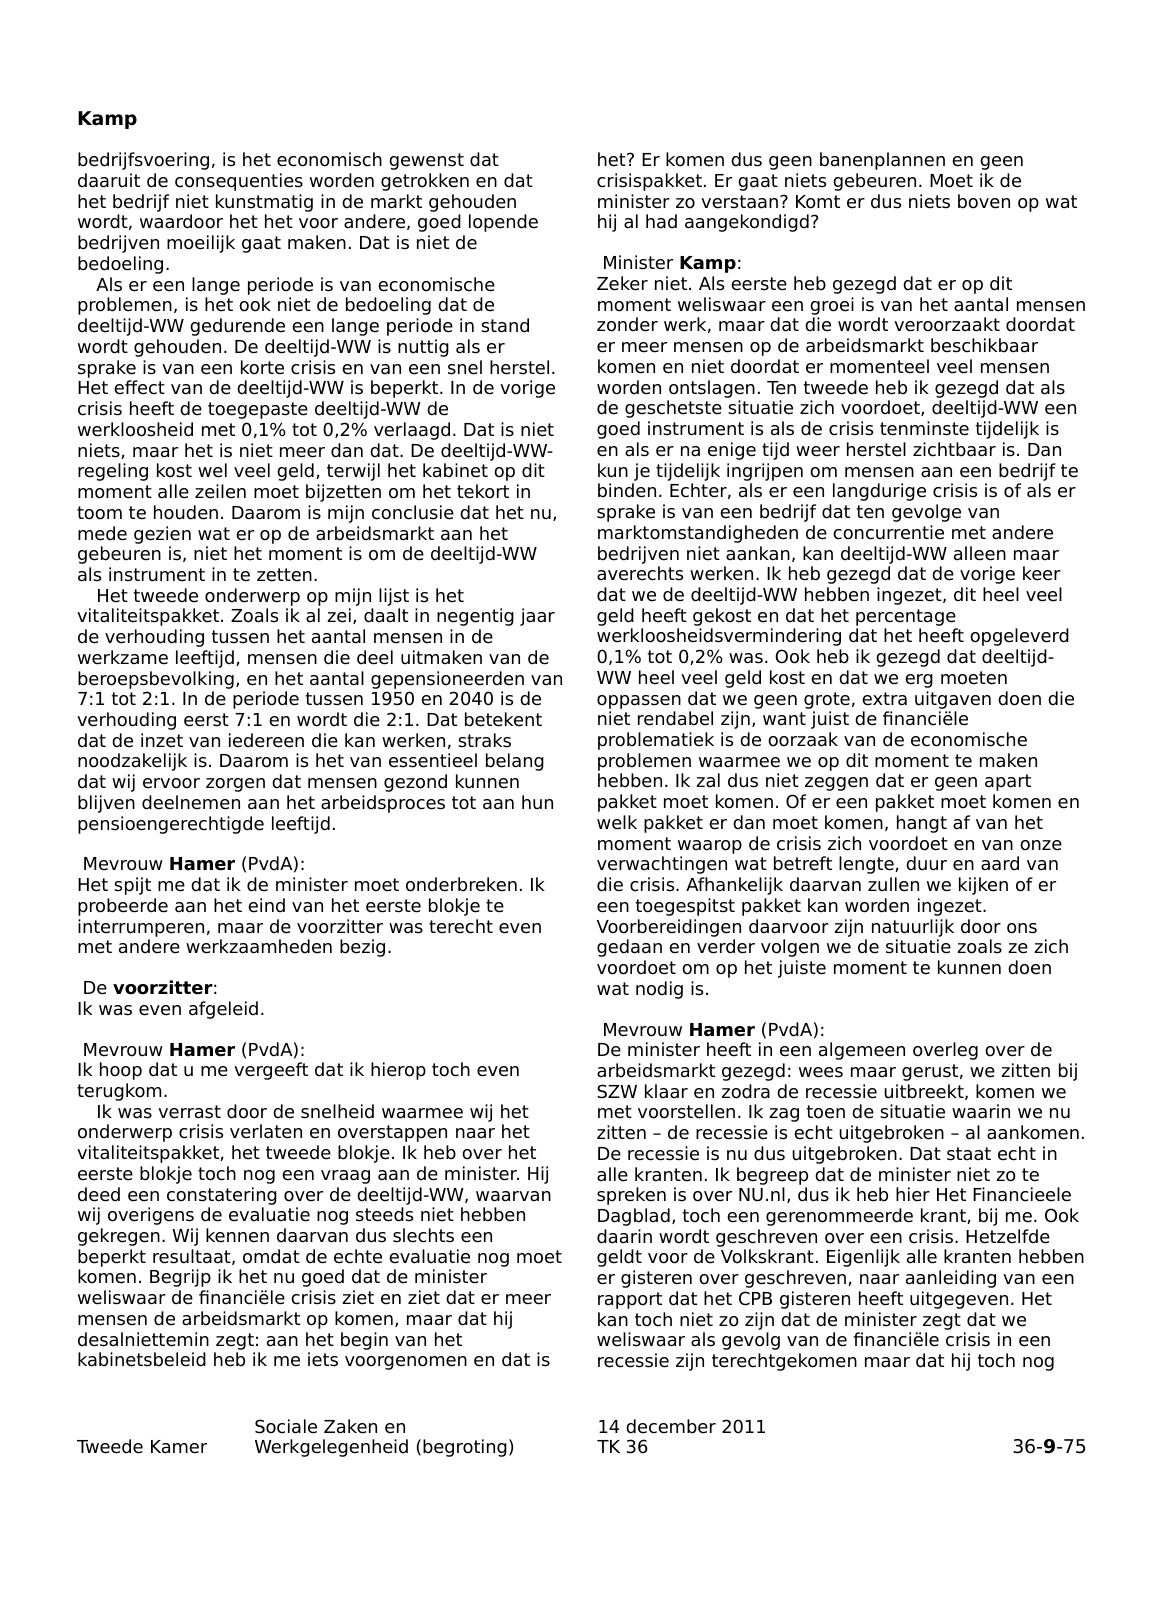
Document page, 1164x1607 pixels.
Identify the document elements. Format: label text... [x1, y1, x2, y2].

text De minister heeft in een algemeen overleg over de arbeidsmarkt gezegd: wees maar gerust, we zitten bij SZW klaar en zodra de recessie uitbreekt, komen we met voorstellen. Ik zag toen de situatie waarin we nu zitten – de recessie is echt uitgebroken – al aankomen. De recessie is nu dus uitgebroken. Dat staat echt in alle kranten. Ik begreep dat de minister niet zo te spreken is over NU.nl, dus ik heb hier Het Financieele Dagblad, toch een gerenommeerde krant, bij me. Ook daarin wordt geschreven over een crisis. Hetzelfde geldt voor de Volkskrant. Eigenlijk alle kranten hebben er gisteren over geschreven, naar aanleiding van een rapport dat het CPB gisteren heeft uitgegeven. Het kan toch niet zo zijn dat de minister zegt dat we weliswaar als gevolg van de financiële crisis in een recessie zijn terechtgekomen maar dat hij toch nog [596, 1040, 1087, 1372]
text Ik hoop dat u me vergeeft dat ik hierop toch even terugkom. [77, 1060, 567, 1102]
text Het tweede onderwerp op mijn lijst is het vitaliteitspakket. Zoals ik al zei, daalt in negentig jaar de verhouding tussen het aantal mensen in de werkzame leeftijd, mensen die deel uitmaken van de beroepsbevolking, en het aantal gepensioneerden van 7:1 tot 2:1. In de periode tussen 1950 en 2040 is de verhouding eerst 7:1 en wordt die 2:1. Dat betekent dat de inzet van iedereen die kan werken, straks noodzakelijk is. Daarom is het van essentieel belang dat wij ervoor zorgen dat mensen gezond kunnen blijven deelnemen aan het arbeidsproces tot aan hun pensioengerechtigde leeftijd. [77, 586, 567, 834]
text Ik was even afgeleid. [77, 999, 567, 1019]
text Mevrouw Hamer (PvdA): [77, 854, 567, 875]
text Ik was verrast door de snelheid waarmee wij het onderwerp crisis verlaten en overstappen naar het vitaliteitspakket, het tweede blokje. Ik heb over het eerste blokje toch nog een vraag aan de minister. Hij deed een constatering over de deeltijd-WW, waarvan wij overigens de evaluatie nog steeds niet hebben gekregen. Wij kennen daarvan dus slechts een beperkt resultaat, omdat de echte evaluatie nog moet komen. Begrijp ik het nu goed dat de minister weliswaar de financiële crisis ziet en ziet dat er meer mensen de arbeidsmarkt op komen, maar dat hij desalniettemin zegt: aan het begin van het kabinetsbeleid heb ik me iets voorgenomen en dat is [77, 1102, 567, 1371]
text Zeker niet. Als eerste heb gezegd dat er op dit moment weliswaar een groei is van het aantal mensen zonder werk, maar dat die wordt veroorzaakt doordat er meer mensen op de arbeidsmarkt beschikbaar komen en niet doordat er momenteel veel mensen worden ontslagen. Ten tweede heb ik gezegd dat als de geschetste situatie zich voordoet, deeltijd-WW een goed instrument is als de crisis tenminste tijdelijk is en als er na enige tijd weer herstel zichtbaar is. Dan kun je tijdelijk ingrijpen om mensen aan een bedrijf te binden. Echter, als er een langdurige crisis is of als er sprake is van een bedrijf dat ten gevolge van marktomstandigheden de concurrentie met andere bedrijven niet aankan, kan deeltijd-WW alleen maar averechts werken. Ik heb gezegd dat de vorige keer dat we de deeltijd-WW hebben ingezet, dit heel veel geld heeft gekost en dat het percentage werkloosheidsvermindering dat het heeft opgeleverd 0,1% tot 0,2% was. Ook heb ik gezegd dat deeltijd-WW heel veel geld kost en dat we erg moeten oppassen dat we geen grote, extra uitgaven doen die niet rendabel zijn, want juist de financiële problematiek is de oorzaak van de economische problemen waarmee we op dit moment te maken hebben. Ik zal dus niet zeggen dat er geen apart pakket moet komen. Of er een pakket moet komen en welk pakket er dan moet komen, hangt af van het moment waarop de crisis zich voordoet en van onze verwachtingen wat betreft lengte, duur en aard van die crisis. Afhankelijk daarvan zullen we kijken of er een toegespitst pakket kan worden ingezet. Voorbereidingen daarvoor zijn natuurlijk door ons gedaan en verder volgen we de situatie zoals ze zich voordoet om op het juiste moment te kunnen doen wat nodig is. [596, 274, 1087, 999]
text het? Er komen dus geen banenplannen en geen crisispakket. Er gaat niets gebeuren. Moet ik de minister zo verstaan? Komt er dus niets boven op wat hij al had aangekondigd? [596, 150, 1087, 233]
text De voorzitter: [77, 978, 567, 999]
text Als er een lange periode is van economische problemen, is het ook niet de bedoeling dat de deeltijd-WW gedurende een lange periode in stand wordt gehouden. De deeltijd-WW is nuttig als er sprake is van een korte crisis en van een snel herstel. Het effect van de deeltijd-WW is beperkt. In de vorige crisis heeft de toegepaste deeltijd-WW de werkloosheid met 0,1% tot 0,2% verlaagd. Dat is niet niets, maar het is niet meer dan dat. De deeltijd-WW-regeling kost wel veel geld, terwijl het kabinet op dit moment alle zeilen moet bijzetten om het tekort in toom te houden. Daarom is mijn conclusie dat het nu, mede gezien wat er op de arbeidsmarkt aan het gebeuren is, niet het moment is om de deeltijd-WW als instrument in te zetten. [77, 274, 567, 586]
text Minister Kamp: [596, 253, 1087, 274]
text Mevrouw Hamer (PvdA): [596, 1019, 1087, 1040]
text bedrijfsvoering, is het economisch gewenst dat daaruit de consequenties worden getrokken en dat het bedrijf niet kunstmatig in de markt gehouden wordt, waardoor het het voor andere, goed lopende bedrijven moeilijk gaat maken. Dat is niet de bedoeling. [77, 150, 567, 274]
text Mevrouw Hamer (PvdA): [77, 1039, 567, 1060]
text Het spijt me dat ik de minister moet onderbreken. Ik probeerde aan het eind van het eerste blokje te interrumperen, maar de voorzitter was terecht even met andere werkzaamheden bezig. [77, 875, 567, 958]
